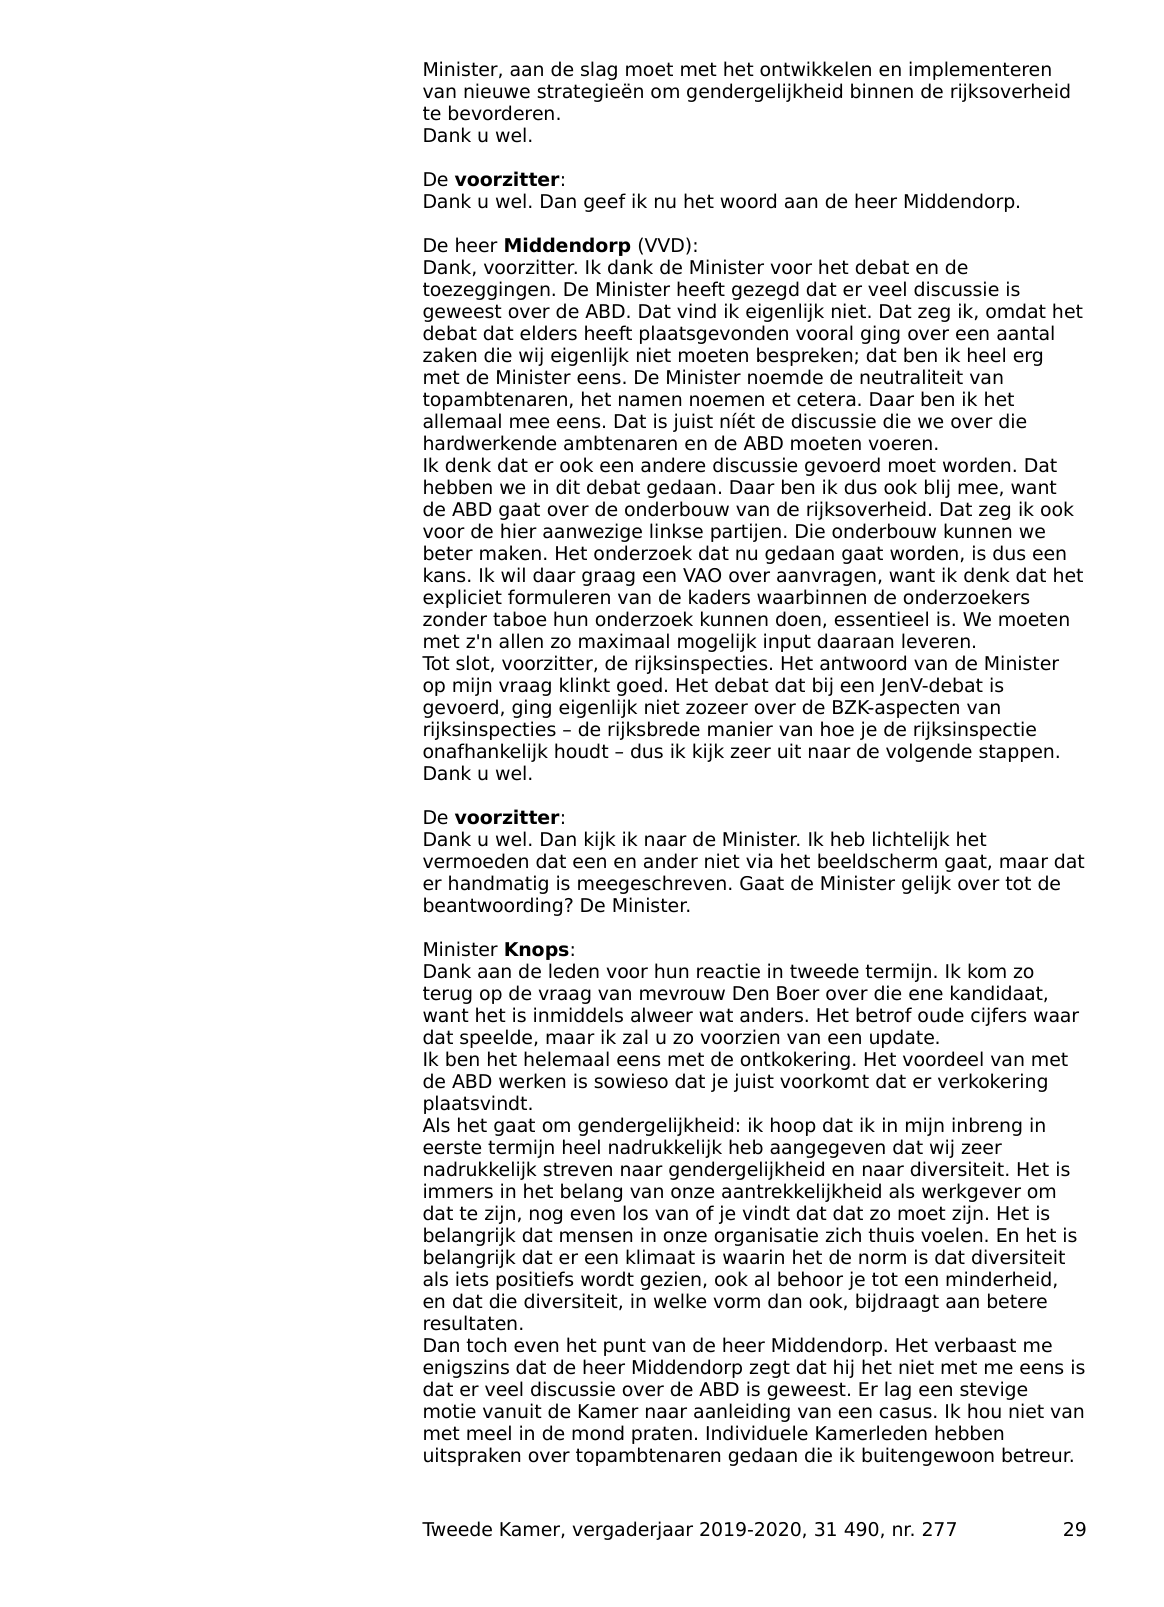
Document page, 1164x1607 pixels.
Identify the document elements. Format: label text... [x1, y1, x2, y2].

text Dank u wel. [422, 125, 1087, 147]
text Tot slot, voorzitter, de rijksinspecties. Het antwoord van de Minister op mijn vraag klinkt goed. Het debat dat bij een JenV-debat is gevoerd, ging eigenlijk niet zozeer over de BZK-aspecten van rijksinspecties – de rijksbrede manier van hoe je de rijksinspectie onafhankelijk houdt – dus ik kijk zeer uit naar de volgende stappen. [422, 653, 1087, 763]
text Dank u wel. Dan geef ik nu het woord aan de heer Middendorp. [422, 191, 1087, 213]
text Als het gaat om gendergelijkheid: ik hoop dat ik in mijn inbreng in eerste termijn heel nadrukkelijk heb aangegeven dat wij zeer nadrukkelijk streven naar gendergelijkheid en naar diversiteit. Het is immers in het belang van onze aantrekkelijkheid als werkgever om dat te zijn, nog even los van of je vindt dat dat zo moet zijn. Het is belangrijk dat mensen in onze organisatie zich thuis voelen. En het is belangrijk dat er een klimaat is waarin het de norm is dat diversiteit als iets positiefs wordt gezien, ook al behoor je tot een minderheid, en dat die diversiteit, in welke vorm dan ook, bijdraagt aan betere resultaten. [422, 1115, 1087, 1335]
text Minister Knops: [422, 939, 1087, 961]
text Dank, voorzitter. Ik dank de Minister voor het debat en de toezeggingen. De Minister heeft gezegd dat er veel discussie is geweest over de ABD. Dat vind ik eigenlijk niet. Dat zeg ik, omdat het debat dat elders heeft plaatsgevonden vooral ging over een aantal zaken die wij eigenlijk niet moeten bespreken; dat ben ik heel erg met de Minister eens. De Minister noemde de neutraliteit van topambtenaren, het namen noemen et cetera. Daar ben ik het allemaal mee eens. Dat is juist níét de discussie die we over die hardwerkende ambtenaren en de ABD moeten voeren. [422, 257, 1087, 455]
text Minister, aan de slag moet met het ontwikkelen en implementeren van nieuwe strategieën om gendergelijkheid binnen de rijksoverheid te bevorderen. [422, 59, 1087, 125]
text De heer Middendorp (VVD): [422, 235, 1087, 257]
text De voorzitter: [422, 169, 1087, 191]
text Dan toch even het punt van de heer Middendorp. Het verbaast me enigszins dat de heer Middendorp zegt dat hij het niet met me eens is dat er veel discussie over de ABD is geweest. Er lag een stevige motie vanuit de Kamer naar aanleiding van een casus. Ik hou niet van met meel in de mond praten. Individuele Kamerleden hebben uitspraken over topambtenaren gedaan die ik buitengewoon betreur. [422, 1335, 1087, 1467]
text Ik ben het helemaal eens met de ontkokering. Het voordeel van met de ABD werken is sowieso dat je juist voorkomt dat er verkokering plaatsvindt. [422, 1049, 1087, 1115]
text De voorzitter: [422, 807, 1087, 829]
text Dank u wel. Dan kijk ik naar de Minister. Ik heb lichtelijk het vermoeden dat een en ander niet via het beeldscherm gaat, maar dat er handmatig is meegeschreven. Gaat de Minister gelijk over tot de beantwoording? De Minister. [422, 829, 1087, 917]
text Dank u wel. [422, 763, 1087, 785]
text Ik denk dat er ook een andere discussie gevoerd moet worden. Dat hebben we in dit debat gedaan. Daar ben ik dus ook blij mee, want de ABD gaat over de onderbouw van de rijksoverheid. Dat zeg ik ook voor de hier aanwezige linkse partijen. Die onderbouw kunnen we beter maken. Het onderzoek dat nu gedaan gaat worden, is dus een kans. Ik wil daar graag een VAO over aanvragen, want ik denk dat het expliciet formuleren van de kaders waarbinnen de onderzoekers zonder taboe hun onderzoek kunnen doen, essentieel is. We moeten met z'n allen zo maximaal mogelijk input daaraan leveren. [422, 455, 1087, 653]
text Dank aan de leden voor hun reactie in tweede termijn. Ik kom zo terug op de vraag van mevrouw Den Boer over die ene kandidaat, want het is inmiddels alweer wat anders. Het betrof oude cijfers waar dat speelde, maar ik zal u zo voorzien van een update. [422, 961, 1087, 1049]
